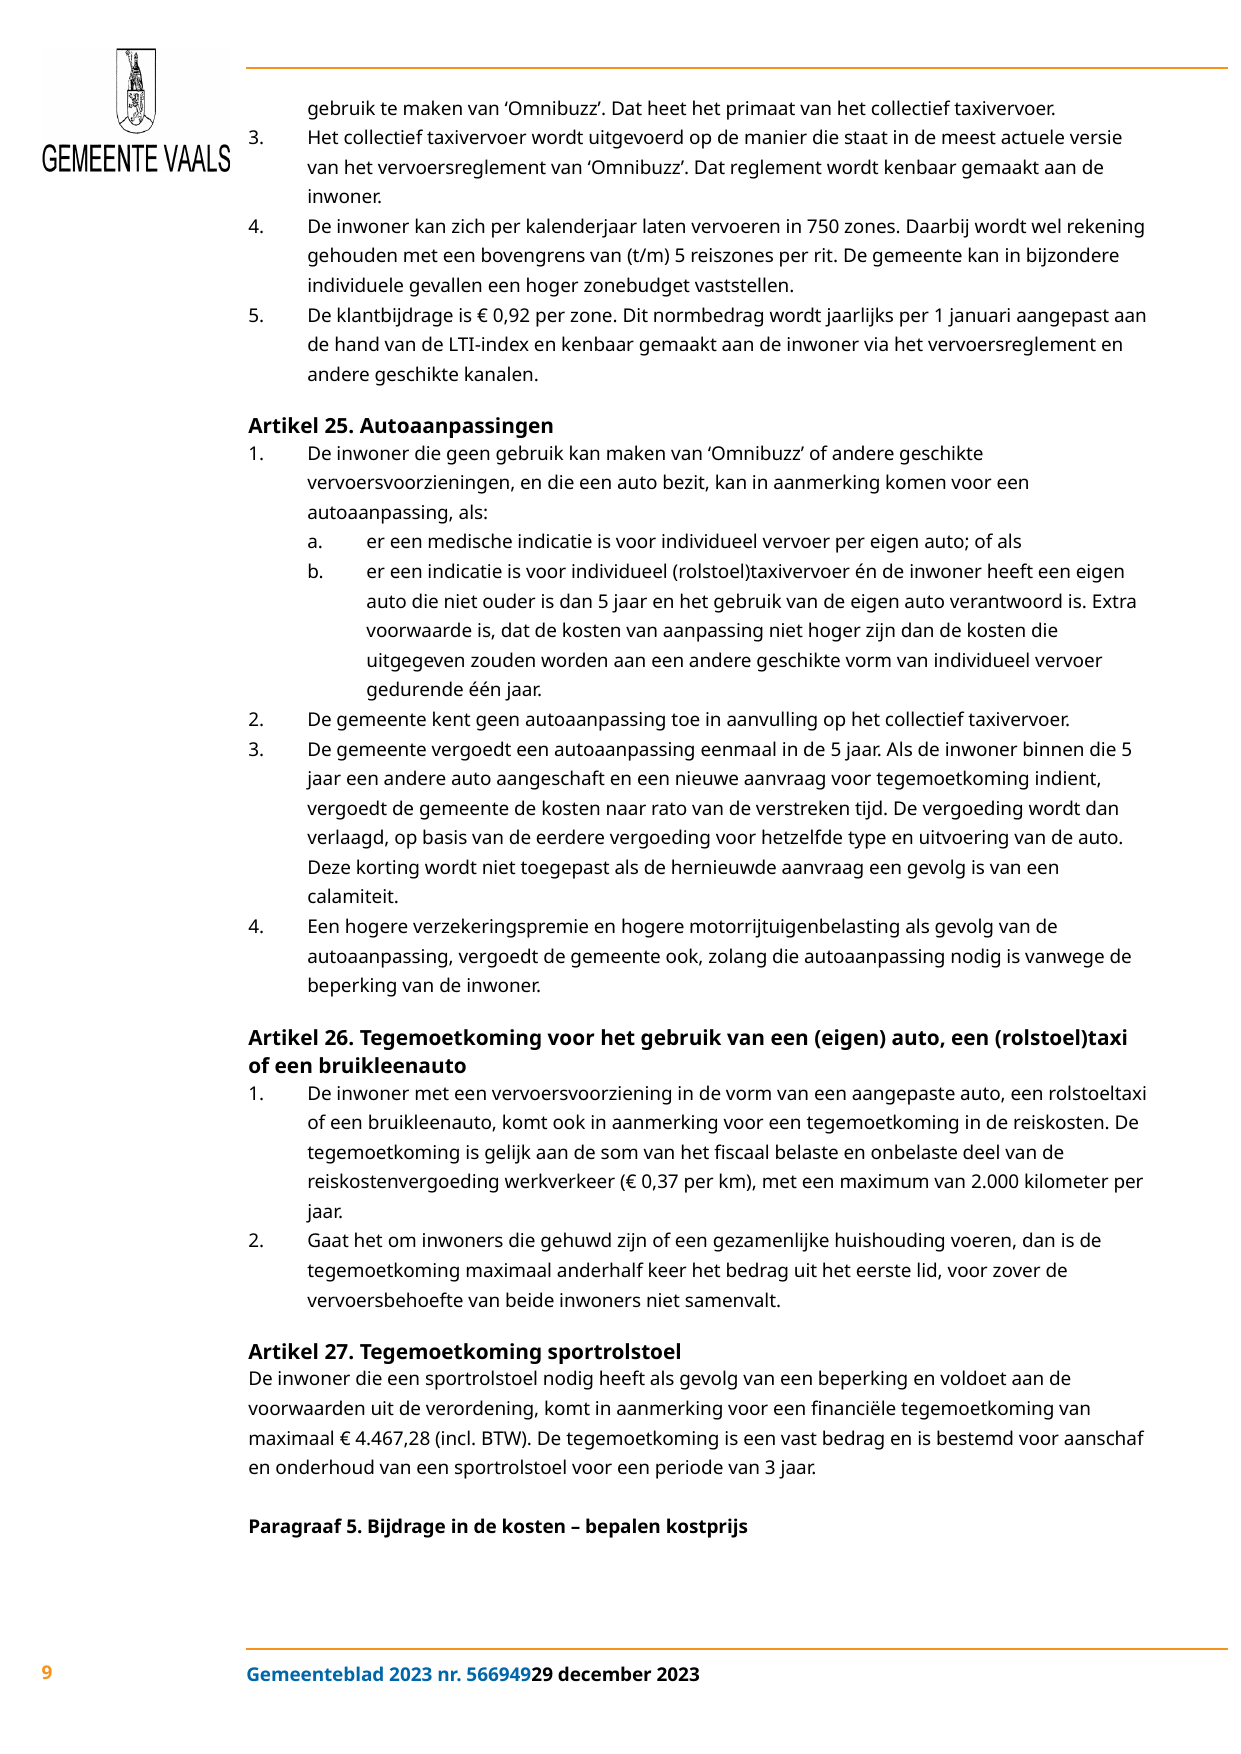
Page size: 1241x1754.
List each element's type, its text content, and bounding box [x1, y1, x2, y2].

text De inwoner die een sportrolstoel nodig heeft als gevolg van een beperking en voldoet aan de voorwaarden uit de verordening, komt in aanmerking voor een financiële tegemoetkoming van maximaal € 4.467,28 (incl. BTW). De tegemoetkoming is een vast bedrag en is bestemd voor aanschaf en onderhoud van een sportrolstoel voor een periode van 3 jaar. [248, 1366, 1152, 1480]
list De inwoner met een vervoersvoorziening in de vorm van een aangepaste auto, een rolstoeltaxi of een bruikleenauto, komt ook in aanmerking voor een tegemoetkoming in de reiskosten. De tegemoetkoming is gelijk aan de som van het fiscaal belaste en onbelaste deel van de reiskostenvergoeding werkverkeer (€ 0,37 per km), met een maximum van 2.000 kilometer per jaar. [248, 1080, 1152, 1224]
list gebruik te maken van ‘Omnibuzz’. Dat heet het primaat van het collectief taxivervoer. [248, 95, 1152, 121]
picture [41, 47, 231, 172]
list er een medische indicatie is voor individueel vervoer per eigen auto; of als [307, 529, 1152, 554]
list De gemeente kent geen autoaanpassing toe in aanvulling op het collectief taxivervoer. [248, 706, 1152, 732]
list De inwoner die geen gebruik kan maken van ‘Omnibuzz’ of andere geschikte vervoersvoorzieningen, en die een auto bezit, kan in aanmerking komen voor een autoaanpassing, als: [248, 440, 1152, 525]
text Paragraaf 5. Bijdrage in de kosten – bepalen kostprijs [248, 1513, 1152, 1539]
text Artikel 27. Tegemoetkoming sportrolstoel [248, 1337, 1152, 1366]
list De klantbijdrage is € 0,92 per zone. Dit normbedrag wordt jaarlijks per 1 januari aangepast aan de hand van de LTI-index en kenbaar gemaakt aan de inwoner via het vervoersreglement en andere geschikte kanalen. [248, 302, 1152, 387]
list De inwoner kan zich per kalenderjaar laten vervoeren in 750 zones. Daarbij wordt wel rekening gehouden met een bovengrens van (t/m) 5 reiszones per rit. De gemeente kan in bijzondere individuele gevallen een hoger zonebudget vaststellen. [248, 213, 1152, 298]
list Het collectief taxivervoer wordt uitgevoerd op de manier die staat in de meest actuele versie van het vervoersreglement van ‘Omnibuzz’. Dat reglement wordt kenbaar gemaakt aan de inwoner. [248, 124, 1152, 209]
list De gemeente vergoedt een autoaanpassing eenmaal in de 5 jaar. Als de inwoner binnen die 5 jaar een andere auto aangeschaft en een nieuwe aanvraag voor tegemoetkoming indient, vergoedt de gemeente de kosten naar rato van de verstreken tijd. De vergoeding wordt dan verlaagd, op basis van de eerdere vergoeding voor hetzelfde type en uitvoering van de auto. Deze korting wordt niet toegepast als de hernieuwde aanvraag een gevolg is van een calamiteit. [248, 736, 1152, 909]
text Artikel 26. Tegemoetkoming voor het gebruik van een (eigen) auto, een (rolstoel)taxi of een bruikleenauto [248, 1023, 1152, 1080]
text Artikel 25. Autoaanpassingen [248, 411, 1152, 440]
list er een indicatie is voor individueel (rolstoel)taxivervoer én de inwoner heeft een eigen auto die niet ouder is dan 5 jaar en het gebruik van de eigen auto verantwoord is. Extra voorwaarde is, dat de kosten van aanpassing niet hoger zijn dan de kosten die uitgegeven zouden worden aan een andere geschikte vorm van individueel vervoer gedurende één jaar. [307, 558, 1152, 702]
list Een hogere verzekeringspremie en hogere motorrijtuigenbelasting als gevolg van de autoaanpassing, vergoedt de gemeente ook, zolang die autoaanpassing nodig is vanwege de beperking van de inwoner. [248, 913, 1152, 998]
list Gaat het om inwoners die gehuwd zijn of een gezamenlijke huishouding voeren, dan is de tegemoetkoming maximaal anderhalf keer het bedrag uit het eerste lid, voor zover de vervoersbehoefte van beide inwoners niet samenvalt. [248, 1228, 1152, 1312]
